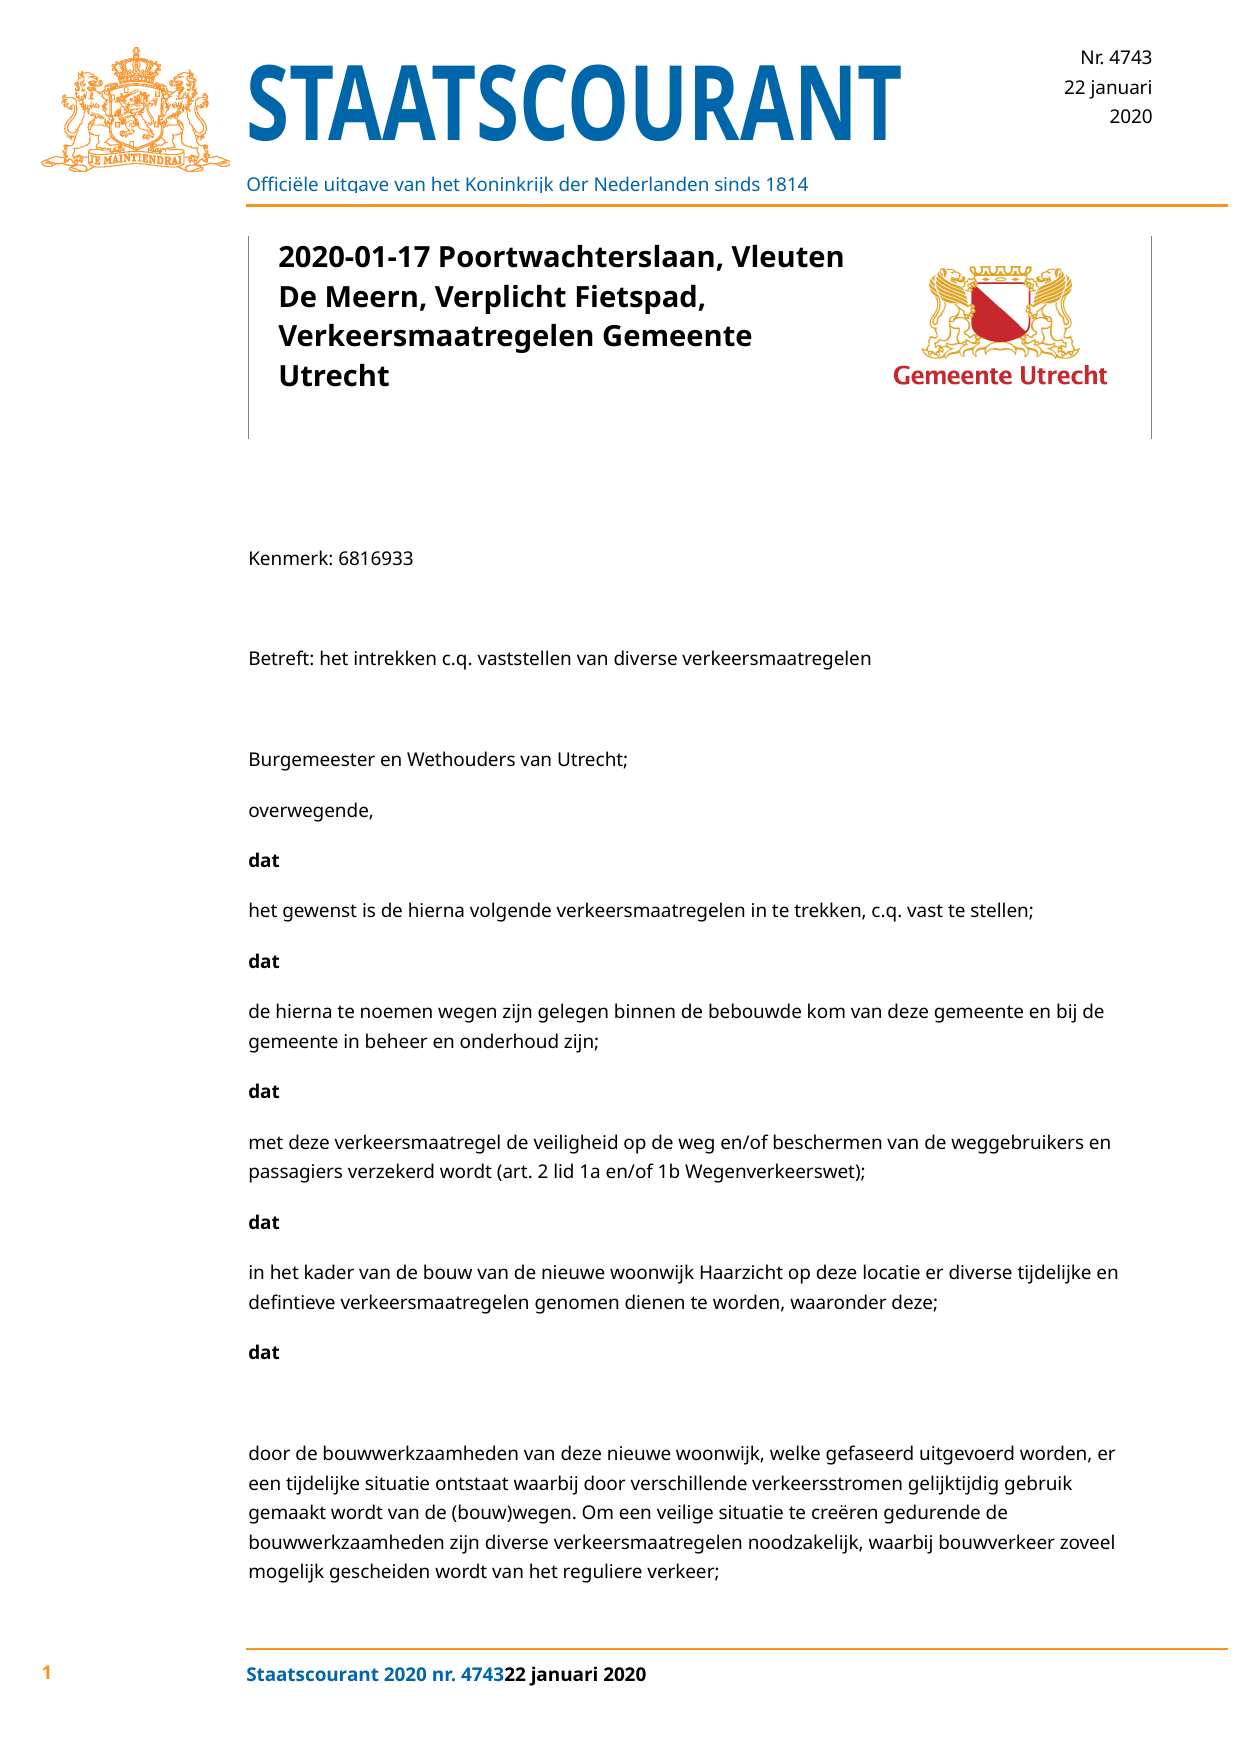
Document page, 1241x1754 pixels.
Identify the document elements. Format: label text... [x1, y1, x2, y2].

text Betreft: het intrekken c.q. vaststellen van diverse verkeersmaatregelen [248, 646, 1152, 671]
text dat [248, 1078, 1152, 1104]
text dat [248, 1209, 1152, 1235]
table_header [1119, 236, 1151, 413]
text in het kader van de bouw van de nieuwe woonwijk Haarzicht op deze locatie er diverse tijdelijke en defintieve verkeersmaatregelen genomen dienen te worden, waaronder deze; [248, 1259, 1152, 1315]
picture [882, 236, 1119, 414]
table_header [850, 236, 882, 413]
text dat [248, 847, 1152, 873]
text door de bouwwerkzaamheden van deze nieuwe woonwijk, welke gefaseerd uitgevoerd worden, er een tijdelijke situatie ontstaat waarbij door verschillende verkeersstromen gelijktijdig gebruik gemaakt wordt van de (bouw)wegen. Om een veilige situatie te creëren gedurende de bouwwerkzaamheden zijn diverse verkeersmaatregelen noodzakelijk, waarbij bouwverkeer zoveel mogelijk gescheiden wordt van het reguliere verkeer; [248, 1440, 1152, 1584]
picture [41, 47, 231, 172]
text met deze verkeersmaatregel de veiligheid op de weg en/of beschermen van de weggebruikers en passagiers verzekerd wordt (art. 2 lid 1a en/of 1b Wegenverkeerswet); [248, 1129, 1152, 1184]
text de hierna te noemen wegen zijn gelegen binnen de bebouwde kom van deze gemeente en bij de gemeente in beheer en onderhoud zijn; [248, 998, 1152, 1054]
text dat [248, 948, 1152, 974]
table_header 2020-01-17 Poortwachterslaan, Vleuten De Meern, Verplicht Fietspad, Verkeersmaatregelen Gemeente Utrecht [249, 236, 850, 439]
text overwegende, [248, 797, 1152, 823]
text het gewenst is de hierna volgende verkeersmaatregelen in te trekken, c.q. vast te stellen; [248, 898, 1152, 923]
text Burgemeester en Wethouders van Utrecht; [248, 746, 1152, 772]
text Kenmerk: 6816933 [248, 545, 1152, 571]
table_header [850, 414, 1151, 439]
text dat [248, 1339, 1152, 1365]
